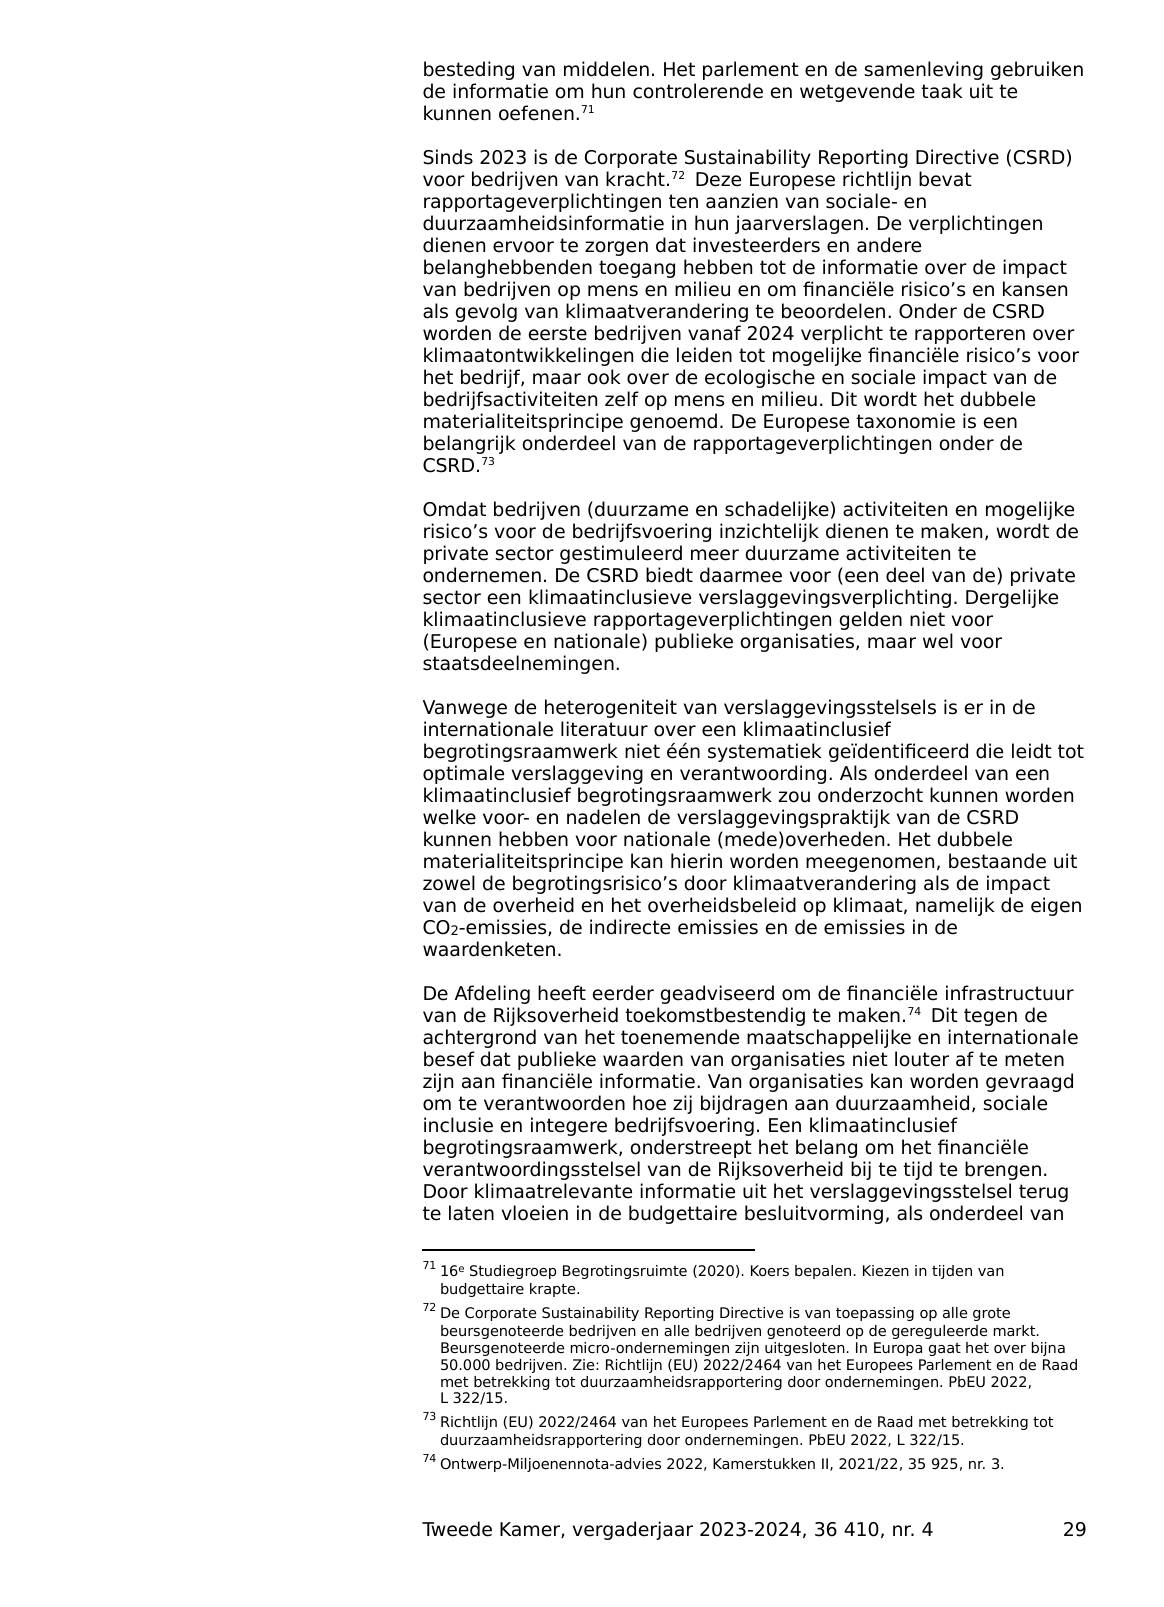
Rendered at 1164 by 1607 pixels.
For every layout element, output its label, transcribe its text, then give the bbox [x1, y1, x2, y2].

text Richtlijn (EU) 2022/2464 van het Europees Parlement en de Raad met betrekking tot duurzaamheidsrapportering door ondernemingen. PbEU 2022, L 322/15. [422, 1410, 1087, 1449]
text De Corporate Sustainability Reporting Directive is van toepassing op alle grote beursgenoteerde bedrijven en alle bedrijven genoteerd op de gereguleerde markt. Beursgenoteerde micro-ondernemingen zijn uitgesloten. In Europa gaat het over bijna 50.000 bedrijven. Zie: Richtlijn (EU) 2022/2464 van het Europees Parlement en de Raad met betrekking tot duurzaamheidsrapportering door ondernemingen. PbEU 2022, L 322/15. [422, 1301, 1087, 1407]
text Omdat bedrijven (duurzame en schadelijke) activiteiten en mogelijke risico’s voor de bedrijfsvoering inzichtelijk dienen te maken, wordt de private sector gestimuleerd meer duurzame activiteiten te ondernemen. De CSRD biedt daarmee voor (een deel van de) private sector een klimaatinclusieve verslaggevingsverplichting. Dergelijke klimaatinclusieve rapportageverplichtingen gelden niet voor (Europese en nationale) publieke organisaties, maar wel voor staatsdeelnemingen. [422, 499, 1087, 675]
text De Afdeling heeft eerder geadviseerd om de financiële infrastructuur van de Rijksoverheid toekomstbestendig te maken. Dit tegen de achtergrond van het toenemende maatschappelijke en internationale besef dat publieke waarden van organisaties niet louter af te meten zijn aan financiële informatie. Van organisaties kan worden gevraagd om te verantwoorden hoe zij bijdragen aan duurzaamheid, sociale inclusie en integere bedrijfsvoering. Een klimaatinclusief begrotingsraamwerk, onderstreept het belang om het financiële verantwoordingsstelsel van de Rijksoverheid bij te tijd te brengen. Door klimaatrelevante informatie uit het verslaggevingsstelsel terug te laten vloeien in de budgettaire besluitvorming, als onderdeel van [422, 983, 1087, 1225]
text Ontwerp-Miljoenennota-advies 2022, Kamerstukken II, 2021/22, 35 925, nr. 3. [422, 1452, 1087, 1474]
text besteding van middelen. Het parlement en de samenleving gebruiken de informatie om hun controlerende en wetgevende taak uit te kunnen oefenen. [422, 59, 1087, 125]
text Sinds 2023 is de Corporate Sustainability Reporting Directive (CSRD) voor bedrijven van kracht. Deze Europese richtlijn bevat rapportageverplichtingen ten aanzien van sociale- en duurzaamheidsinformatie in hun jaarverslagen. De verplichtingen dienen ervoor te zorgen dat investeerders en andere belanghebbenden toegang hebben tot de informatie over de impact van bedrijven op mens en milieu en om financiële risico’s en kansen als gevolg van klimaatverandering te beoordelen. Onder de CSRD worden de eerste bedrijven vanaf 2024 verplicht te rapporteren over klimaatontwikkelingen die leiden tot mogelijke financiële risico’s voor het bedrijf, maar ook over de ecologische en sociale impact van de bedrijfsactiviteiten zelf op mens en milieu. Dit wordt het dubbele materialiteitsprincipe genoemd. De Europese taxonomie is een belangrijk onderdeel van de rapportageverplichtingen onder de CSRD. [422, 147, 1087, 477]
text 16e Studiegroep Begrotingsruimte (2020). Koers bepalen. Kiezen in tijden van budgettaire krapte. [422, 1259, 1087, 1298]
text Vanwege de heterogeniteit van verslaggevingsstelsels is er in de internationale literatuur over een klimaatinclusief begrotingsraamwerk niet één systematiek geïdentificeerd die leidt tot optimale verslaggeving en verantwoording. Als onderdeel van een klimaatinclusief begrotingsraamwerk zou onderzocht kunnen worden welke voor- en nadelen de verslaggevingspraktijk van de CSRD kunnen hebben voor nationale (mede)overheden. Het dubbele materialiteitsprincipe kan hierin worden meegenomen, bestaande uit zowel de begrotingsrisico’s door klimaatverandering als de impact van de overheid en het overheidsbeleid op klimaat, namelijk de eigen CO2-emissies, de indirecte emissies en de emissies in de waardenketen. [422, 697, 1087, 961]
